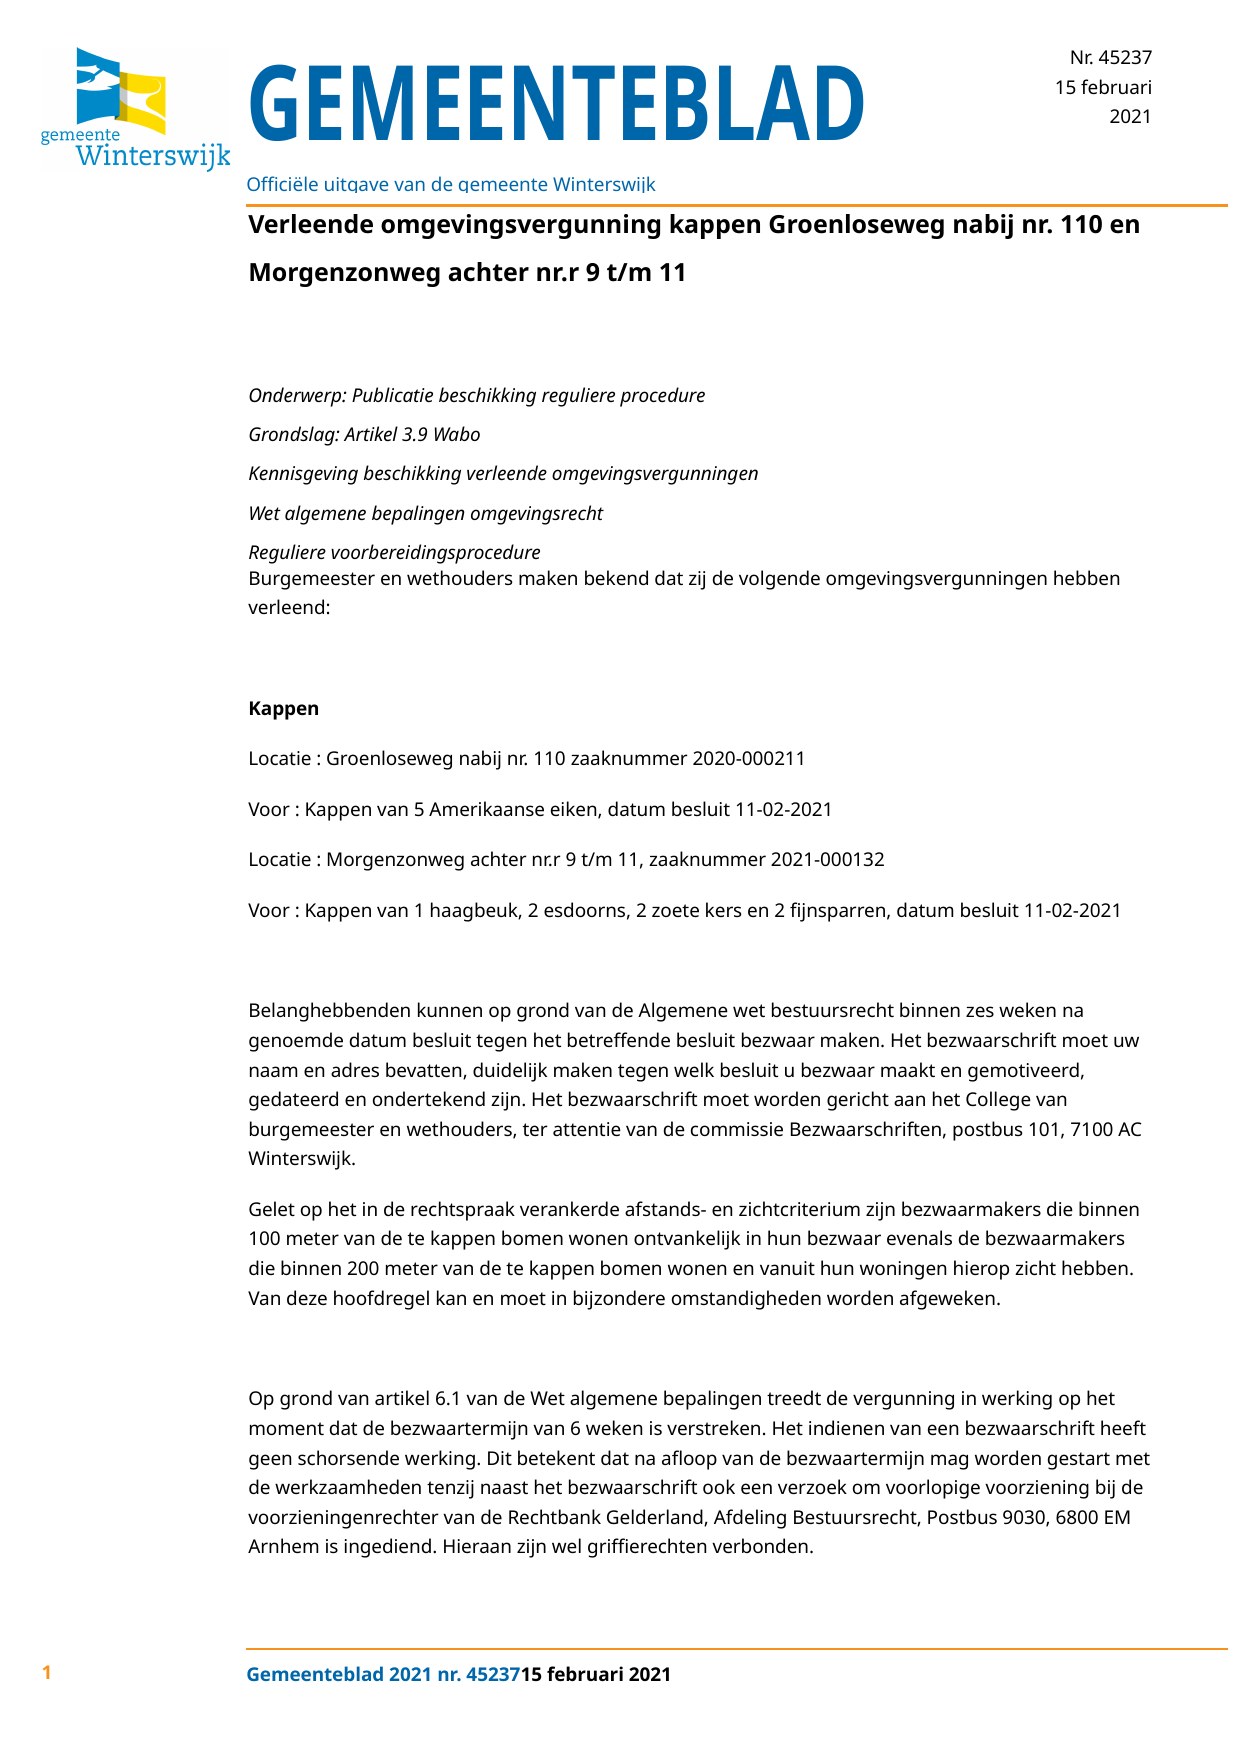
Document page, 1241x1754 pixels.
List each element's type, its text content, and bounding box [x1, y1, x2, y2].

text Verleende omgevingsvergunning kappen Groenloseweg nabij nr. 110 en Morgenzonweg achter nr.r 9 t/m 11 [248, 207, 1152, 288]
text Op grond van artikel 6.1 van de Wet algemene bepalingen treedt de vergunning in werking op het moment dat de bezwaartermijn van 6 weken is verstreken. Het indienen van een bezwaarschrift heeft geen schorsende werking. Dit betekent dat na afloop van de bezwaartermijn mag worden gestart met de werkzaamheden tenzij naast het bezwaarschrift ook een verzoek om voorlopige voorziening bij de voorzieningenrechter van de Rechtbank Gelderland, Afdeling Bestuursrecht, Postbus 9030, 6800 EM Arnhem is ingediend. Hieraan zijn wel griffierechten verbonden. [248, 1386, 1152, 1559]
picture [41, 47, 231, 172]
text Burgemeester en wethouders maken bekend dat zij de volgende omgevingsvergunningen hebben verleend: [248, 565, 1152, 620]
text Reguliere voorbereidingsprocedure [248, 539, 1152, 565]
text Gelet op het in de rechtspraak verankerde afstands- en zichtcriterium zijn bezwaarmakers die binnen 100 meter van de te kappen bomen wonen ontvankelijk in hun bezwaar evenals de bezwaarmakers die binnen 200 meter van de te kappen bomen wonen en vanuit hun woningen hierop zicht hebben. Van deze hoofdregel kan en moet in bijzondere omstandigheden worden afgeweken. [248, 1196, 1152, 1310]
text Voor : Kappen van 5 Amerikaanse eiken, datum besluit 11-02-2021 [248, 796, 1152, 822]
text Onderwerp: Publicatie beschikking reguliere procedure [248, 382, 1152, 408]
text Locatie : Groenloseweg nabij nr. 110 zaaknummer 2020-000211 [248, 746, 1152, 771]
picture [225, 153, 231, 162]
text Voor : Kappen van 1 haagbeuk, 2 esdoorns, 2 zoete kers en 2 fijnsparren, datum besluit 11-02-2021 [248, 897, 1152, 922]
text Grondslag: Artikel 3.9 Wabo [248, 421, 1152, 447]
text Belanghebbenden kunnen op grond van de Algemene wet bestuursrecht binnen zes weken na genoemde datum besluit tegen het betreffende besluit bezwaar maken. Het bezwaarschrift moet uw naam en adres bevatten, duidelijk maken tegen welk besluit u bezwaar maakt en gemotiveerd, gedateerd en ondertekend zijn. Het bezwaarschrift moet worden gericht aan het College van burgemeester en wethouders, ter attentie van de commissie Bezwaarschriften, postbus 101, 7100 AC Winterswijk. [248, 998, 1152, 1171]
text Locatie : Morgenzonweg achter nr.r 9 t/m 11, zaaknummer 2021-000132 [248, 846, 1152, 872]
text Kappen [248, 695, 1152, 721]
text Kennisgeving beschikking verleende omgevingsvergunningen [248, 460, 1152, 486]
text Wet algemene bepalingen omgevingsrecht [248, 500, 1152, 525]
